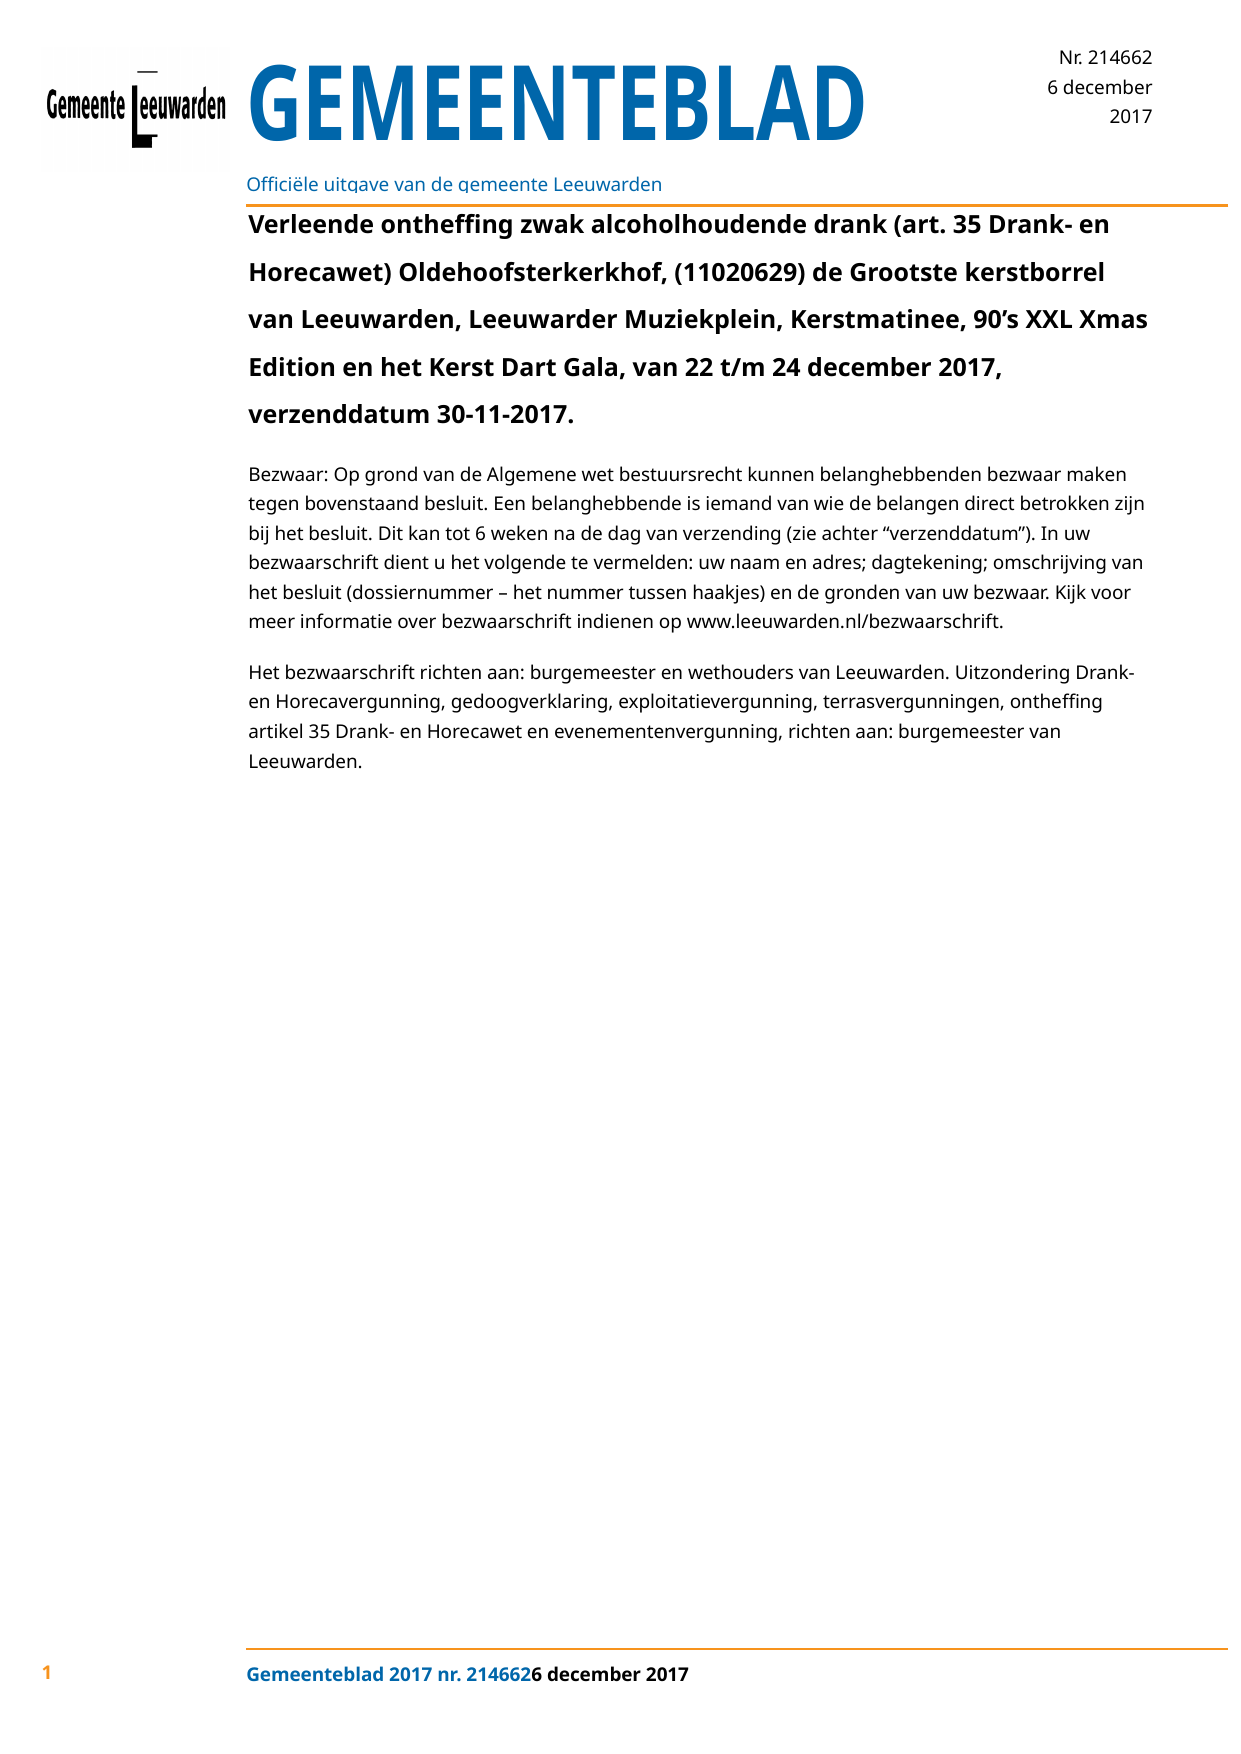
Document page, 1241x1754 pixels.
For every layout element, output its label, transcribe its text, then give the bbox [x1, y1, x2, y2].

text Verleende ontheffing zwak alcoholhoudende drank (art. 35 Drank- en Horecawet) Oldehoofsterkerkhof, (11020629) de Grootste kerstborrel van Leeuwarden, Leeuwarder Muziekplein, Kerstmatinee, 90’s XXL Xmas Edition en het Kerst Dart Gala, van 22 t/m 24 december 2017, verzenddatum 30-11-2017. [248, 207, 1152, 431]
text Het bezwaarschrift richten aan: burgemeester en wethouders van Leeuwarden. Uitzondering Drank- en Horecavergunning, gedoogverklaring, exploitatievergunning, terrasvergunningen, ontheffing artikel 35 Drank- en Horecawet en evenementenvergunning, richten aan: burgemeester van Leeuwarden. [248, 659, 1152, 773]
text Bezwaar: Op grond van de Algemene wet bestuursrecht kunnen belanghebbenden bezwaar maken tegen bovenstaand besluit. Een belanghebbende is iemand van wie de belangen direct betrokken zijn bij het besluit. Dit kan tot 6 weken na de dag van verzending (zie achter “verzenddatum”). In uw bezwaarschrift dient u het volgende te vermelden: uw naam en adres; dagtekening; omschrijving van het besluit (dossiernummer – het nummer tussen haakjes) en de gronden van uw bezwaar. Kijk voor meer informatie over bezwaarschrift indienen op www.leeuwarden.nl/bezwaarschrift. [248, 461, 1152, 634]
picture [41, 47, 231, 172]
